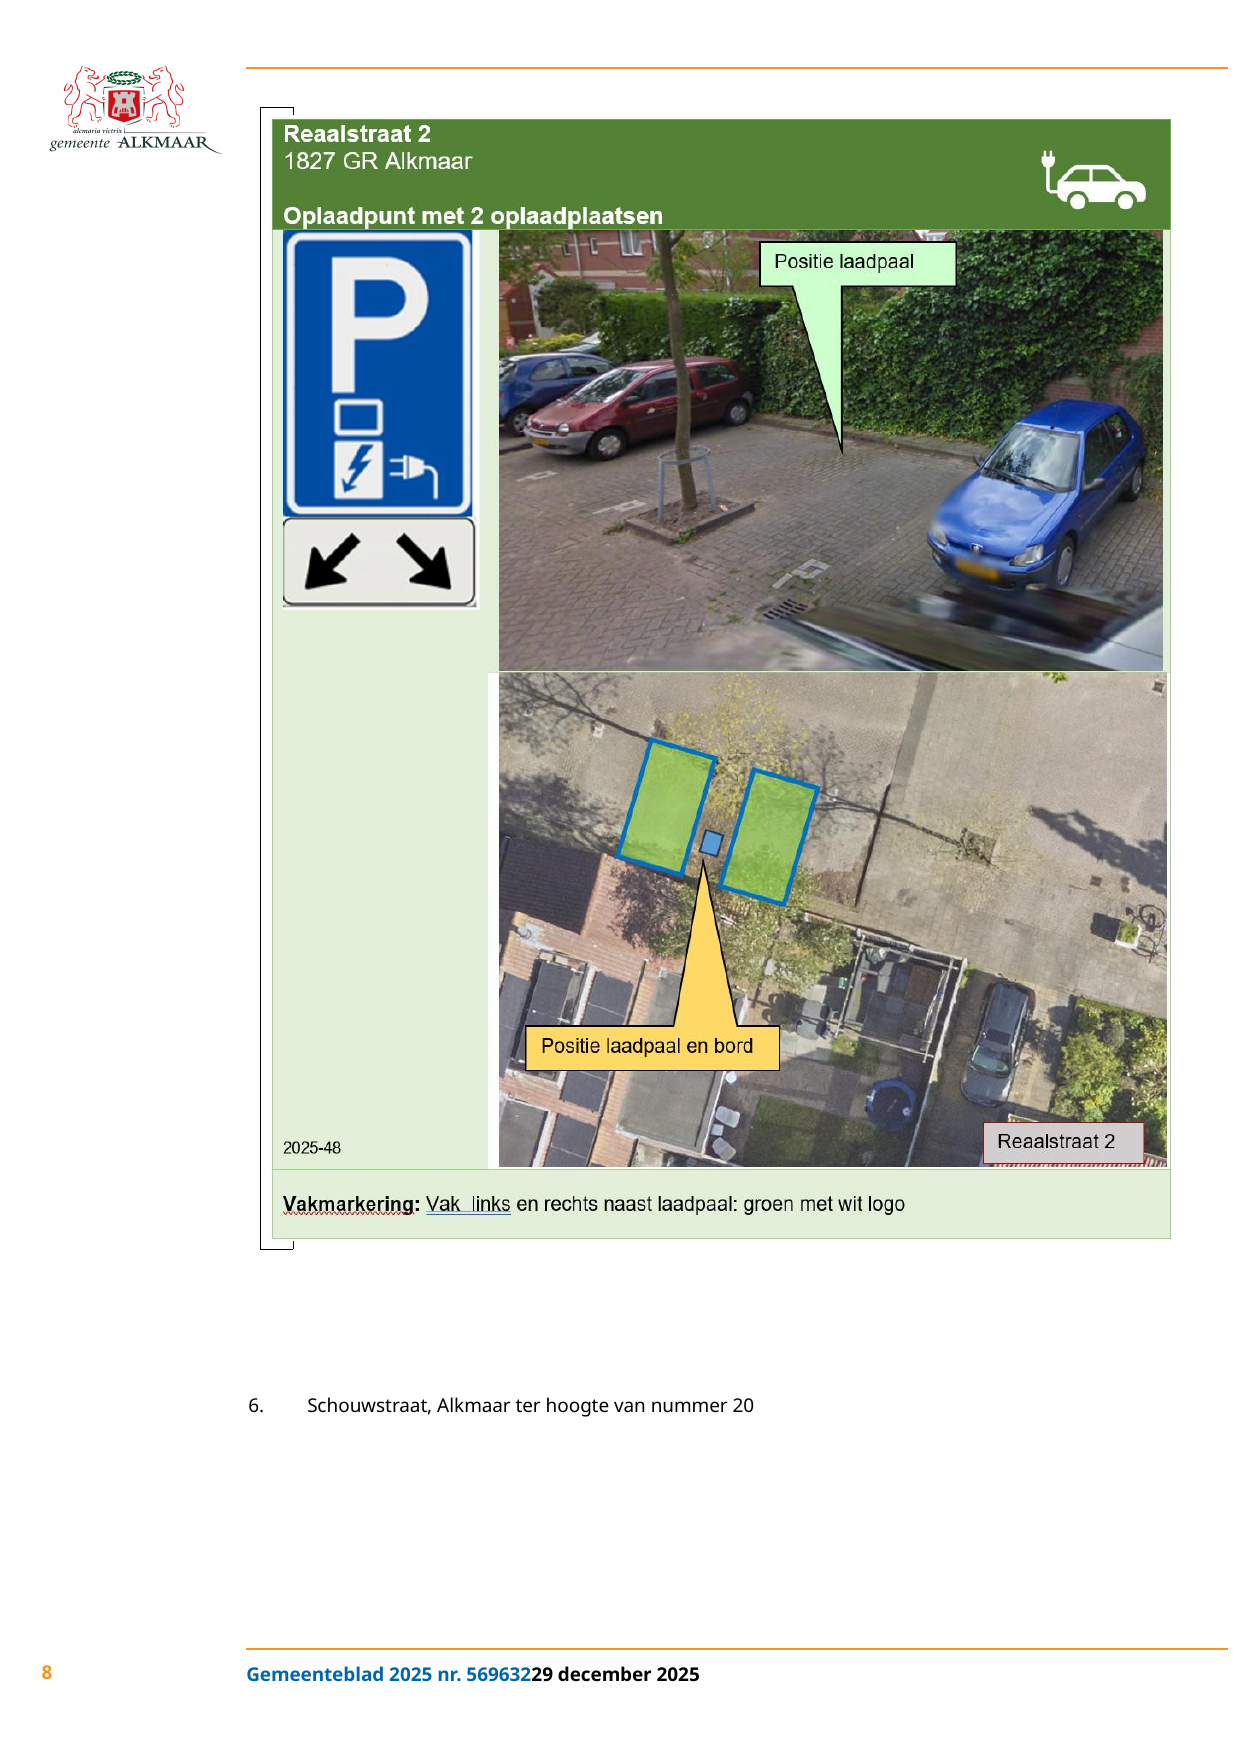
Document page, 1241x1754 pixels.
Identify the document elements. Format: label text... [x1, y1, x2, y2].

picture [268, 115, 1173, 1241]
picture [41, 47, 231, 172]
list Schouwstraat, Alkmaar ter hoogte van nummer 20 [248, 1392, 1152, 1418]
